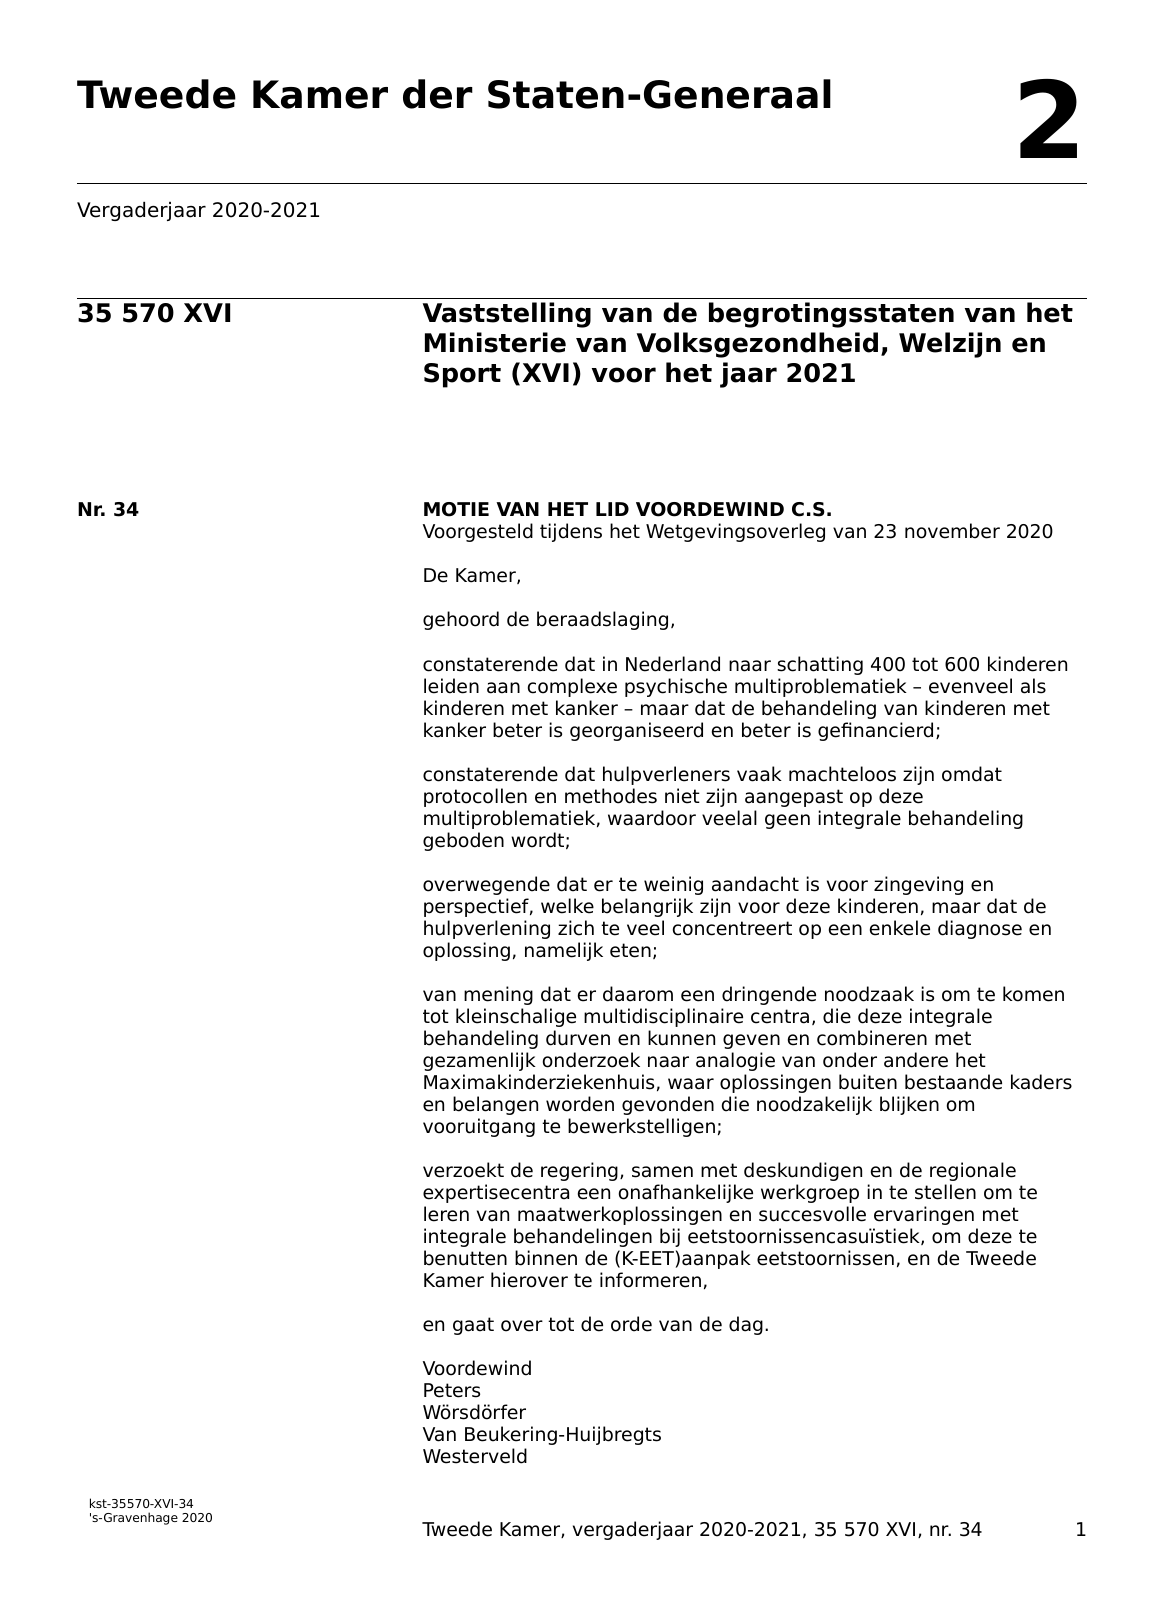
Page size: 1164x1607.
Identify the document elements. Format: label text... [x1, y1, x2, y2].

subtitle Nr. 34 MOTIE VAN HET LID VOORDEWIND C.S. [77, 499, 1087, 521]
text kst-35570-XVI-34 [88, 1497, 323, 1511]
text Voordewind [422, 1358, 1087, 1380]
table_header 2 [886, 59, 1087, 183]
text Westerveld [422, 1446, 1087, 1468]
text Wörsdörfer [422, 1402, 1087, 1424]
text Voorgesteld tijdens het Wetgevingsoverleg van 23 november 2020 [422, 521, 1087, 543]
table_header Tweede Kamer der Staten-Generaal [77, 59, 886, 183]
text verzoekt de regering, samen met deskundigen en de regionale expertisecentra een onafhankelijke werkgroep in te stellen om te leren van maatwerkoplossingen en succesvolle ervaringen met integrale behandelingen bij eetstoornissencasuïstiek, om deze te benutten binnen de (K-EET)aanpak eetstoornissen, en de Tweede Kamer hierover te informeren, [422, 1160, 1087, 1292]
text De Kamer, [422, 565, 1087, 587]
text constaterende dat hulpverleners vaak machteloos zijn omdat protocollen en methodes niet zijn aangepast op deze multiproblematiek, waardoor veelal geen integrale behandeling geboden wordt; [422, 764, 1087, 852]
text constaterende dat in Nederland naar schatting 400 tot 600 kinderen leiden aan complexe psychische multiproblematiek – evenveel als kinderen met kanker – maar dat de behandeling van kinderen met kanker beter is georganiseerd en beter is gefinancierd; [422, 653, 1087, 741]
subtitle 35 570 XVI Vaststelling van de begrotingsstaten van het Ministerie van Volksgezondheid, Welzijn en Sport (XVI) voor het jaar 2021 [77, 299, 1087, 388]
text en gaat over tot de orde van de dag. [422, 1314, 1087, 1336]
text Van Beukering-Huijbregts [422, 1424, 1087, 1446]
text 's-Gravenhage 2020 [88, 1511, 323, 1525]
text Peters [422, 1380, 1087, 1402]
text van mening dat er daarom een dringende noodzaak is om te komen tot kleinschalige multidisciplinaire centra, die deze integrale behandeling durven en kunnen geven en combineren met gezamenlijk onderzoek naar analogie van onder andere het Maximakinderziekenhuis, waar oplossingen buiten bestaande kaders en belangen worden gevonden die noodzakelijk blijken om vooruitgang te bewerkstelligen; [422, 984, 1087, 1138]
table_cell Vergaderjaar 2020-2021 [77, 184, 1087, 298]
text gehoord de beraadslaging, [422, 609, 1087, 631]
text overwegende dat er te weinig aandacht is voor zingeving en perspectief, welke belangrijk zijn voor deze kinderen, maar dat de hulpverlening zich te veel concentreert op een enkele diagnose en oplossing, namelijk eten; [422, 874, 1087, 962]
